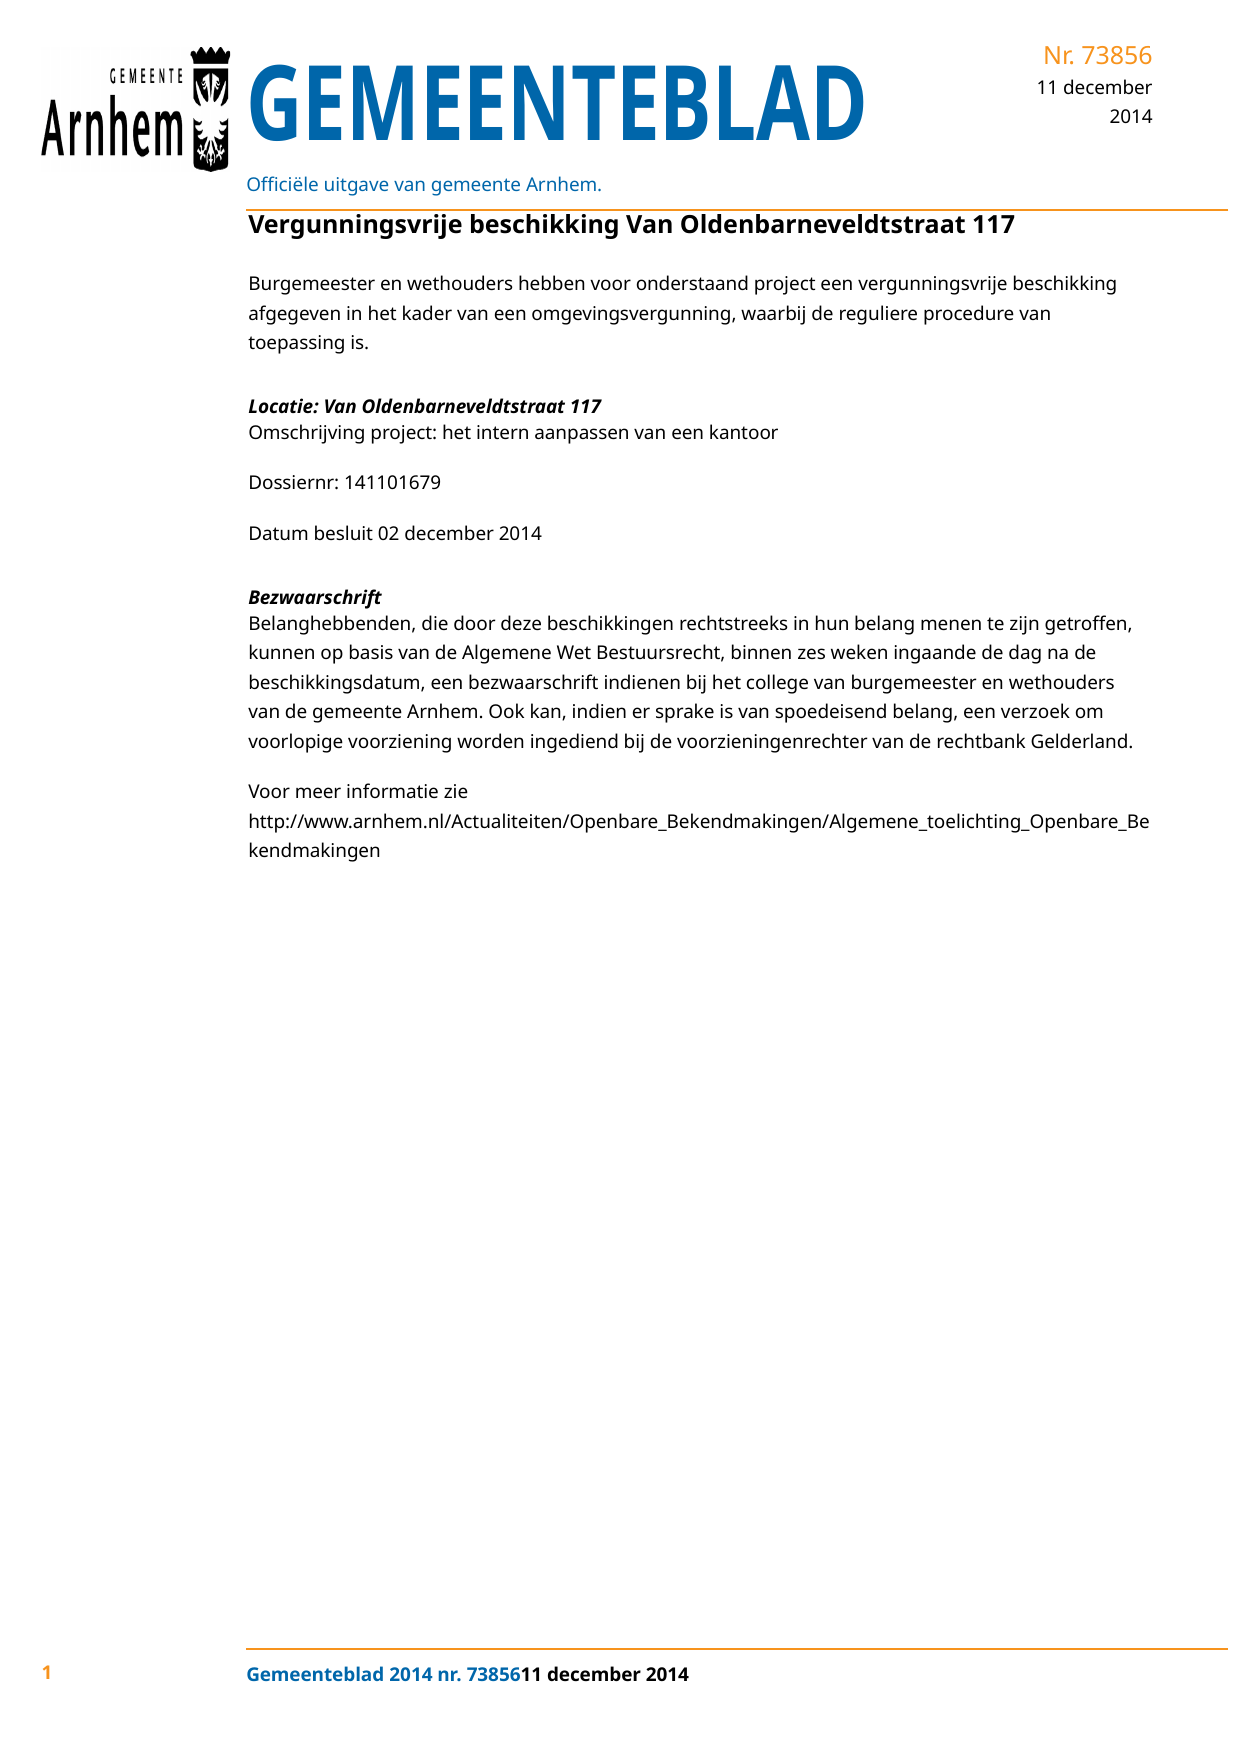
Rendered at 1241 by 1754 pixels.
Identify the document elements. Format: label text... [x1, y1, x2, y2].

picture [41, 47, 231, 172]
text Locatie: Van Oldenbarneveldtstraat 117 [248, 393, 1152, 419]
text Belanghebbenden, die door deze beschikkingen rechtstreeks in hun belang menen te zijn getroffen, kunnen op basis van de Algemene Wet Bestuursrecht, binnen zes weken ingaande de dag na de beschikkingsdatum, een bezwaarschrift indienen bij het college van burgemeester en wethouders van de gemeente Arnhem. Ook kan, indien er sprake is van spoedeisend belang, een verzoek om voorlopige voorziening worden ingediend bij de voorzieningenrechter van de rechtbank Gelderland. [248, 610, 1152, 754]
text Datum besluit 02 december 2014 [248, 520, 1152, 546]
text Burgemeester en wethouders hebben voor onderstaand project een vergunningsvrije beschikking afgegeven in het kader van een omgevingsvergunning, waarbij de reguliere procedure van toepassing is. [248, 270, 1152, 355]
text Omschrijving project: het intern aanpassen van een kantoor [248, 419, 1152, 445]
text Bezwaarschrift [248, 584, 1152, 610]
text Vergunningsvrije beschikking Van Oldenbarneveldtstraat 117 [248, 211, 1152, 241]
text Dossiernr: 141101679 [248, 469, 1152, 495]
text Voor meer informatie zie http://www.arnhem.nl/Actualiteiten/Openbare_Bekendmakingen/Algemene_toelichting_Openbare_Bekendmakingen [248, 778, 1152, 863]
